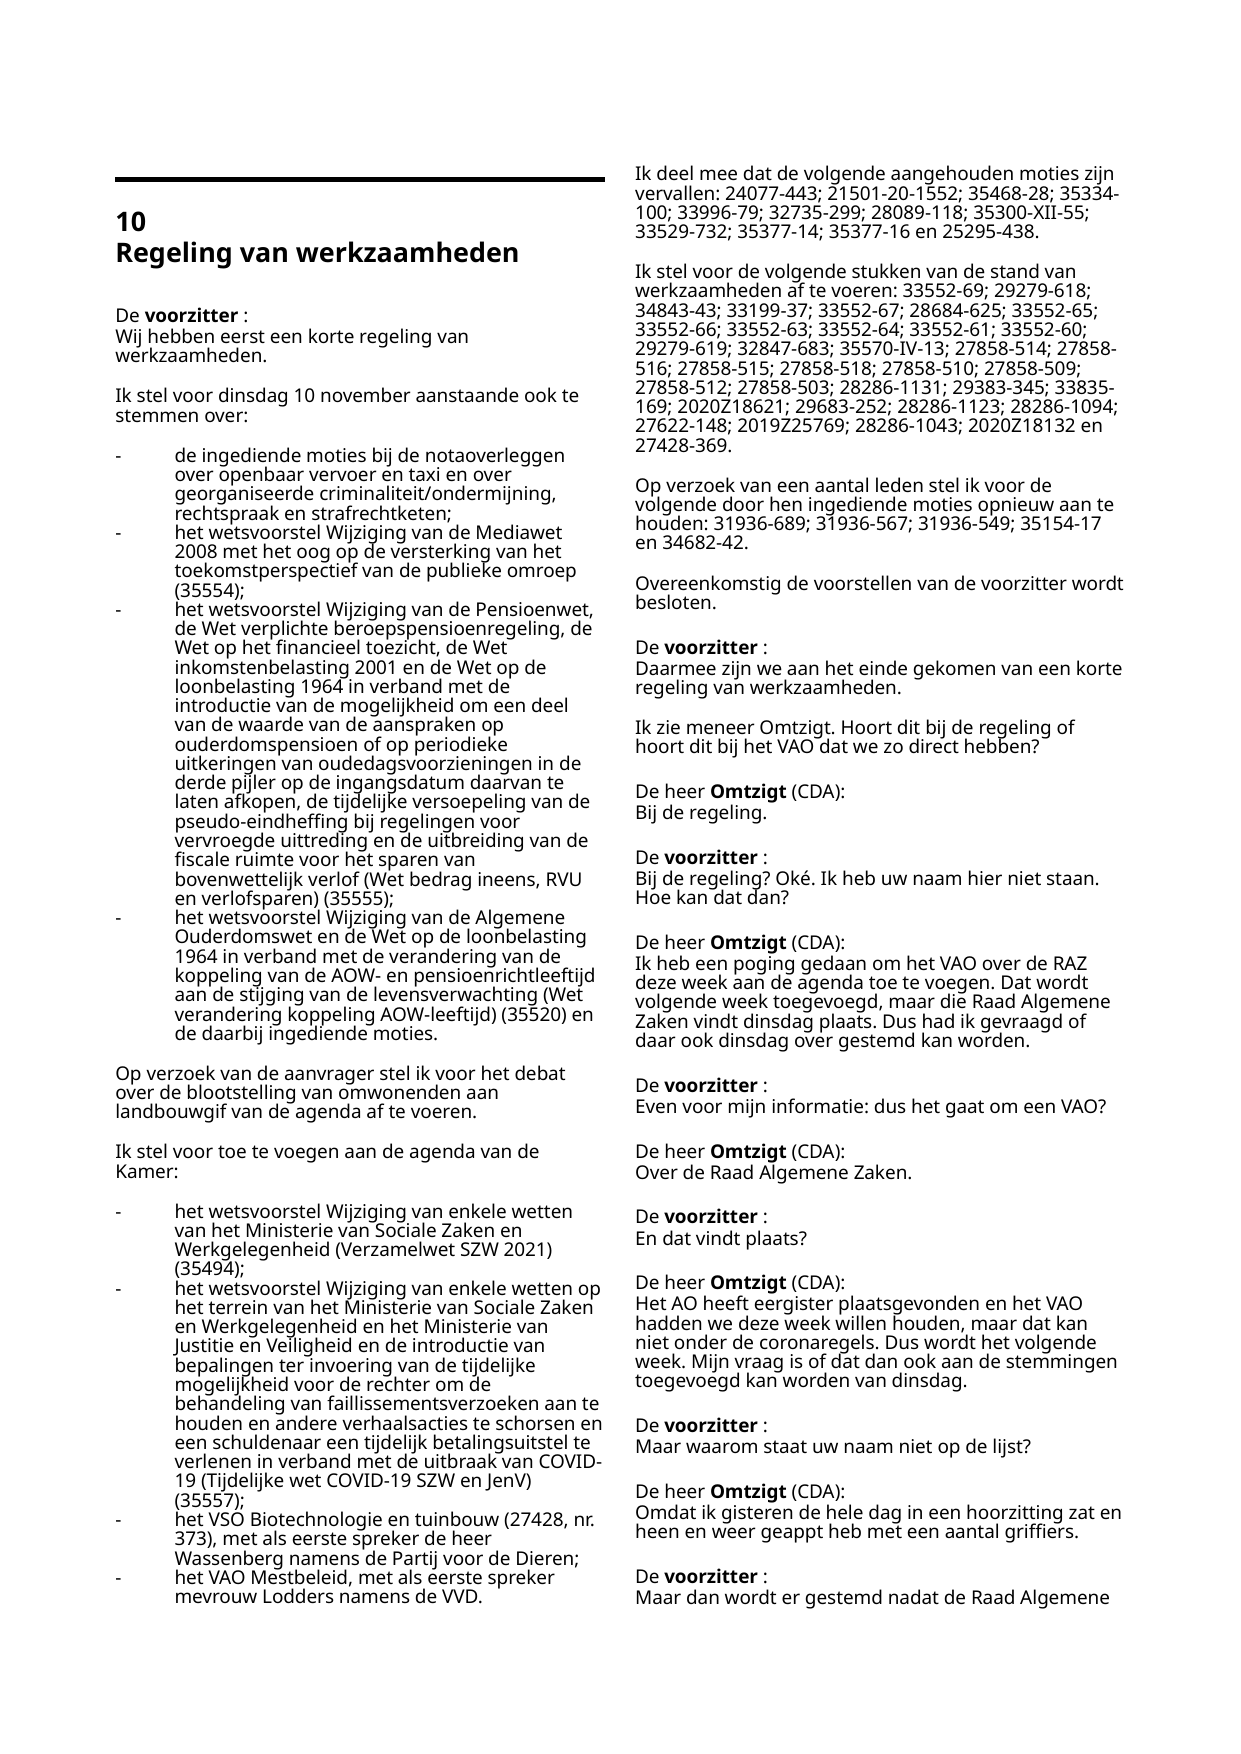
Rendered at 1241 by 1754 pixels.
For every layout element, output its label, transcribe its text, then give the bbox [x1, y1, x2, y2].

text Maar waarom staat uw naam niet op de lijst? [635, 1438, 1125, 1457]
text De heer Omtzigt (CDA): [635, 778, 1125, 804]
text De heer Omtzigt (CDA): [635, 929, 1125, 955]
text Regeling van werkzaamheden [115, 239, 605, 283]
text Omdat ik gisteren de hele dag in een hoorzitting zat en heen en weer geappt heb met een aantal griffiers. [635, 1504, 1125, 1543]
list het VSO Biotechnologie en tuinbouw (27428, nr. 373), met als eerste spreker de heer Wassenberg namens de Partij voor de Dieren; [115, 1511, 605, 1569]
text Op verzoek van een aantal leden stel ik voor de volgende door hen ingediende moties opnieuw aan te houden: 31936-689; 31936-567; 31936-549; 35154-17 en 34682-42. [635, 477, 1125, 554]
text De voorzitter : [635, 1204, 1125, 1229]
text Even voor mijn informatie: dus het gaat om een VAO? [635, 1098, 1125, 1117]
text Bij de regeling. [635, 804, 1125, 823]
list het wetsvoorstel Wijziging van enkele wetten van het Ministerie van Sociale Zaken en Werkgelegenheid (Verzamelwet SZW 2021) (35494); [115, 1203, 605, 1280]
list de ingediende moties bij de notaoverleggen over openbaar vervoer en taxi en over georganiseerde criminaliteit/ondermijning, rechtspraak en strafrechtketen; [115, 447, 605, 524]
text Maar dan wordt er gestemd nadat de Raad Algemene [635, 1589, 1125, 1608]
list het wetsvoorstel Wijziging van de Algemene Ouderdomswet en de Wet op de loonbelasting 1964 in verband met de verandering van de koppeling van de AOW- en pensioenrichtleeftijd aan de stijging van de levensverwachting (Wet verandering koppeling AOW-leeftijd) (35520) en de daarbij ingediende moties. [115, 909, 605, 1044]
text De voorzitter : [115, 302, 605, 328]
list het wetsvoorstel Wijziging van de Mediawet 2008 met het oog op de versterking van het toekomstperspectief van de publieke omroep (35554); [115, 524, 605, 601]
text De voorzitter : [635, 1072, 1125, 1098]
text De voorzitter : [635, 1412, 1125, 1438]
text Daarmee zijn we aan het einde gekomen van een korte regeling van werkzaamheden. [635, 659, 1125, 698]
text Ik heb een poging gedaan om het VAO over de RAZ deze week aan de agenda toe te voegen. Dat wordt volgende week toegevoegd, maar die Raad Algemene Zaken vindt dinsdag plaats. Dus had ik gevraagd of daar ook dinsdag over gestemd kan worden. [635, 955, 1125, 1051]
text Wij hebben eerst een korte regeling van werkzaamheden. [115, 328, 605, 367]
text Bij de regeling? Oké. Ik heb uw naam hier niet staan. Hoe kan dat dan? [635, 870, 1125, 908]
text En dat vindt plaats? [635, 1229, 1125, 1249]
list het wetsvoorstel Wijziging van de Pensioenwet, de Wet verplichte beroepspensioenregeling, de Wet op het financieel toezicht, de Wet inkomstenbelasting 2001 en de Wet op de loonbelasting 1964 in verband met de introductie van de mogelijkheid om een deel van de waarde van de aanspraken op ouderdomspensioen of op periodieke uitkeringen van oudedagsvoorzieningen in de derde pijler op de ingangsdatum daarvan te laten afkopen, de tijdelijke versoepeling van de pseudo-eindheffing bij regelingen voor vervroegde uittreding en de uitbreiding van de fiscale ruimte voor het sparen van bovenwettelijk verlof (Wet bedrag ineens, RVU en verlofsparen) (35555); [115, 601, 605, 909]
text De voorzitter : [635, 634, 1125, 659]
text Ik stel voor toe te voegen aan de agenda van de Kamer: [115, 1143, 605, 1182]
list het VAO Mestbeleid, met als eerste spreker mevrouw Lodders namens de VVD. [115, 1569, 605, 1607]
text Op verzoek van de aanvrager stel ik voor het debat over de blootstelling van omwonenden aan landbouwgif van de agenda af te voeren. [115, 1065, 605, 1123]
text De voorzitter : [635, 844, 1125, 870]
text 10 [115, 203, 605, 239]
text De heer Omtzigt (CDA): [635, 1269, 1125, 1295]
text Ik stel voor dinsdag 10 november aanstaande ook te stemmen over: [115, 387, 605, 426]
text Over de Raad Algemene Zaken. [635, 1164, 1125, 1183]
list het wetsvoorstel Wijziging van enkele wetten op het terrein van het Ministerie van Sociale Zaken en Werkgelegenheid en het Ministerie van Justitie en Veiligheid en de introductie van bepalingen ter invoering van de tijdelijke mogelijkheid voor de rechter om de behandeling van faillissementsverzoeken aan te houden en andere verhaalsacties te schorsen en een schuldenaar een tijdelijk betalingsuitstel te verlenen in verband met de uitbraak van COVID-19 (Tijdelijke wet COVID-19 SZW en JenV) (35557); [115, 1280, 605, 1511]
text De heer Omtzigt (CDA): [635, 1478, 1125, 1504]
text Ik deel mee dat de volgende aangehouden moties zijn vervallen: 24077-443; 21501-20-1552; 35468-28; 35334-100; 33996-79; 32735-299; 28089-118; 35300-XII-55; 33529-732; 35377-14; 35377-16 en 25295-438. [635, 165, 1125, 242]
text Overeenkomstig de voorstellen van de voorzitter wordt besloten. [635, 574, 1125, 613]
text Ik stel voor de volgende stukken van de stand van werkzaamheden af te voeren: 33552-69; 29279-618; 34843-43; 33199-37; 33552-67; 28684-625; 33552-65; 33552-66; 33552-63; 33552-64; 33552-61; 33552-60; 29279-619; 32847-683; 35570-IV-13; 27858-514; 27858-516; 27858-515; 27858-518; 27858-510; 27858-509; 27858-512; 27858-503; 28286-1131; 29383-345; 33835-169; 2020Z18621; 29683-252; 28286-1123; 28286-1094; 27622-148; 2019Z25769; 28286-1043; 2020Z18132 en 27428-369. [635, 263, 1125, 456]
text Het AO heeft eergister plaatsgevonden en het VAO hadden we deze week willen houden, maar dat kan niet onder de coronaregels. Dus wordt het volgende week. Mijn vraag is of dat dan ook aan de stemmingen toegevoegd kan worden van dinsdag. [635, 1295, 1125, 1392]
text De voorzitter : [635, 1563, 1125, 1589]
text De heer Omtzigt (CDA): [635, 1138, 1125, 1164]
text Ik zie meneer Omtzigt. Hoort dit bij de regeling of hoort dit bij het VAO dat we zo direct hebben? [635, 719, 1125, 757]
